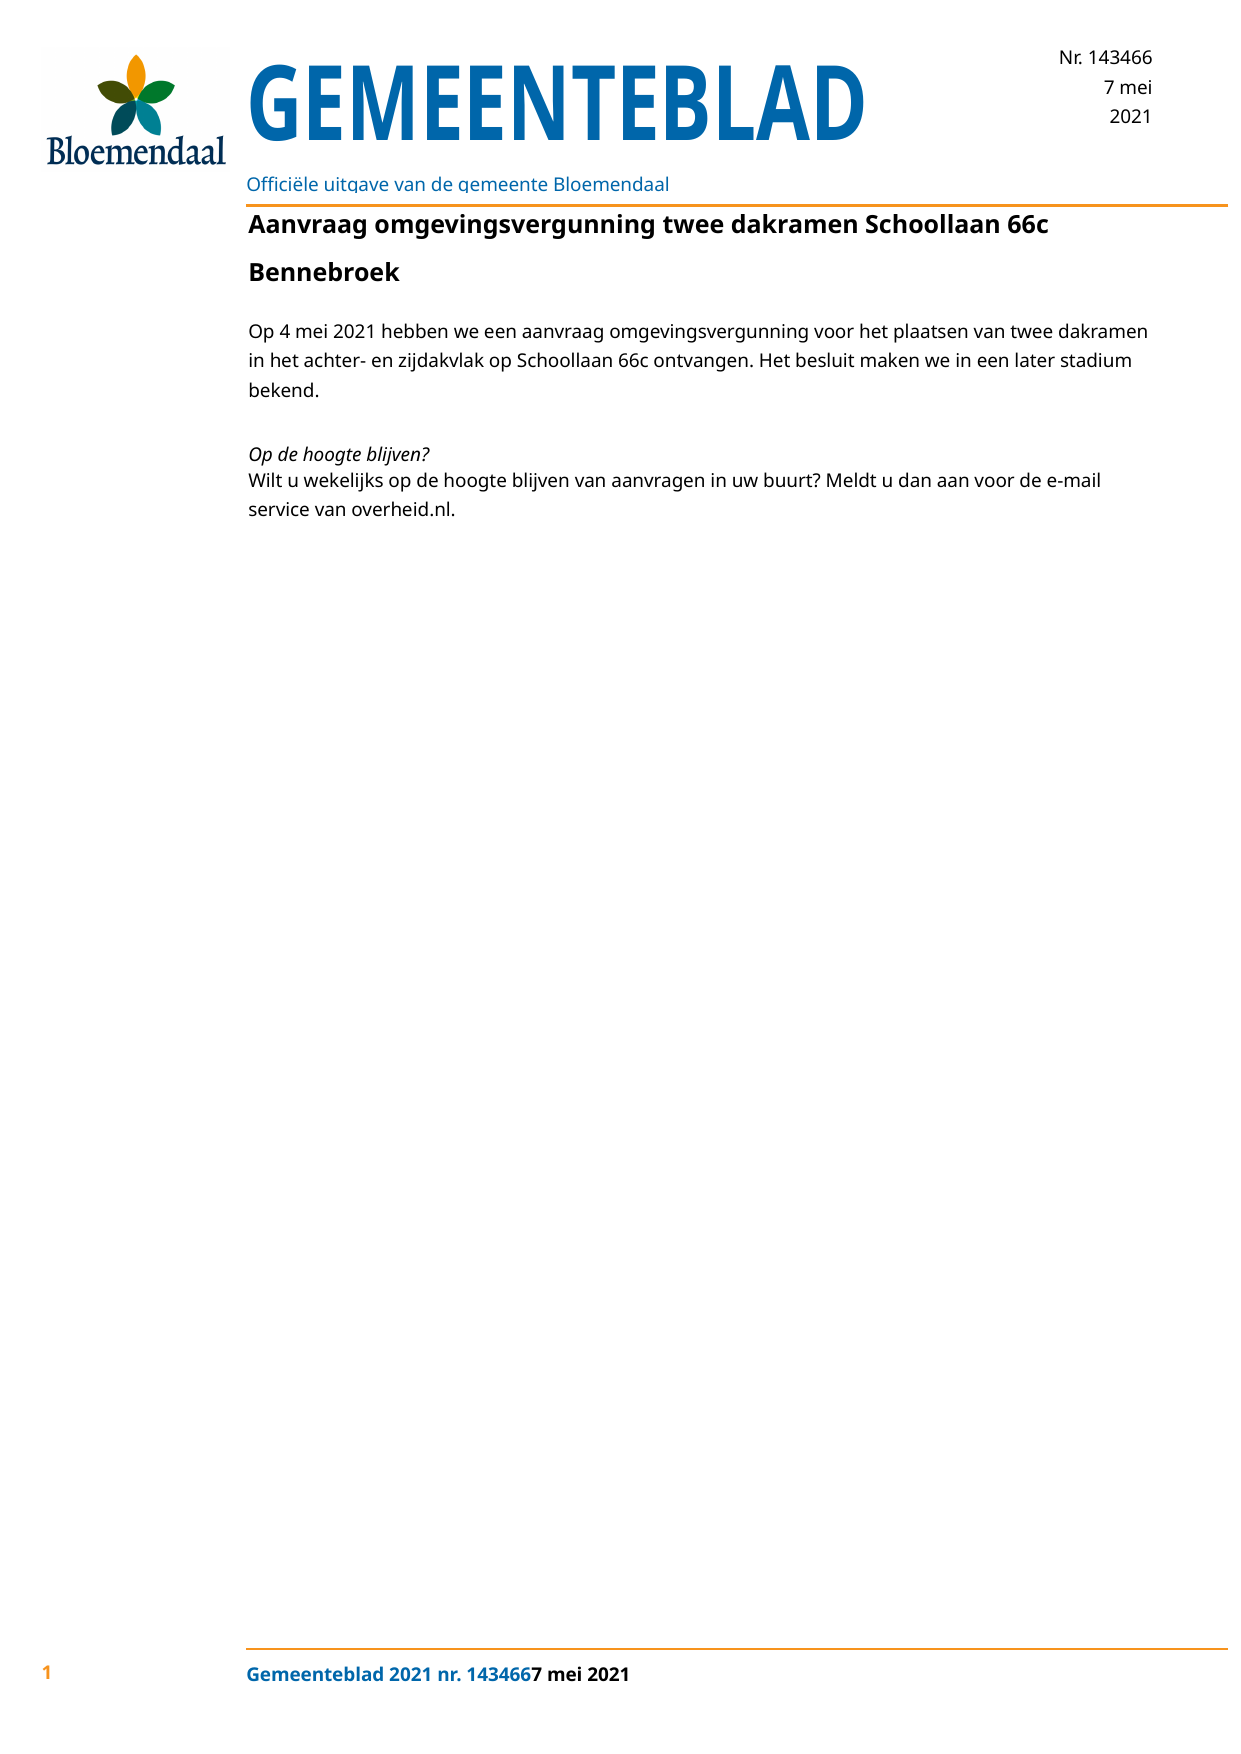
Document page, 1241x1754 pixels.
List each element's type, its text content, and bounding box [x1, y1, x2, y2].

picture [41, 47, 231, 172]
text Op 4 mei 2021 hebben we een aanvraag omgevingsvergunning voor het plaatsen van twee dakramen in het achter- en zijdakvlak op Schoollaan 66c ontvangen. Het besluit maken we in een later stadium bekend. [248, 318, 1152, 403]
text Aanvraag omgevingsvergunning twee dakramen Schoollaan 66c Bennebroek [248, 207, 1152, 288]
text Wilt u wekelijks op de hoogte blijven van aanvragen in uw buurt? Meldt u dan aan voor de e-mail service van overheid.nl. [248, 467, 1152, 522]
text Op de hoogte blijven? [248, 441, 1152, 467]
